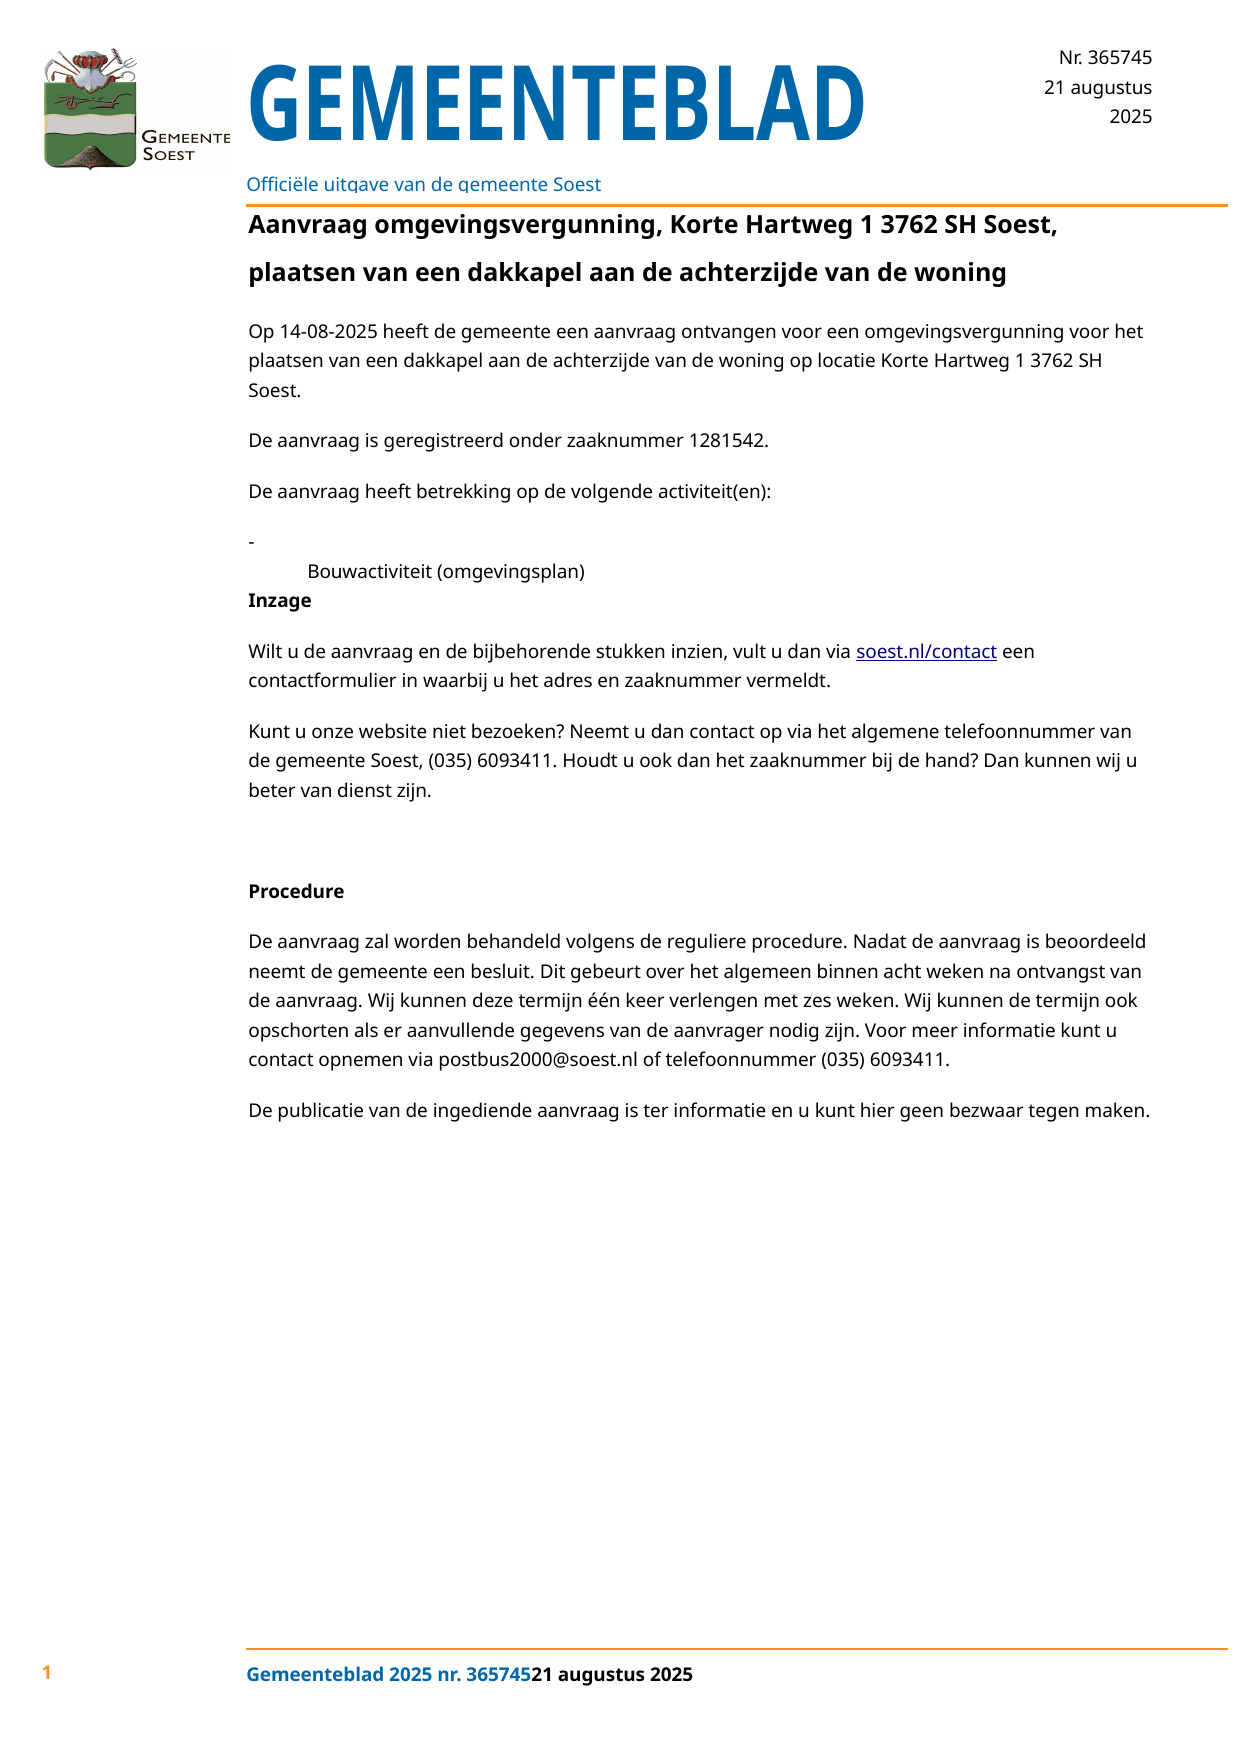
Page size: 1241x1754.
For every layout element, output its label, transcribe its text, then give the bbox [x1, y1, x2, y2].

text De aanvraag zal worden behandeld volgens de reguliere procedure. Nadat de aanvraag is beoordeeld neemt de gemeente een besluit. Dit gebeurt over het algemeen binnen acht weken na ontvangst van de aanvraag. Wij kunnen deze termijn één keer verlengen met zes weken. Wij kunnen de termijn ook opschorten als er aanvullende gegevens van de aanvrager nodig zijn. Voor meer informatie kunt u contact opnemen via postbus2000@soest.nl of telefoonnummer (035) 6093411. [248, 928, 1152, 1072]
text De aanvraag is geregistreerd onder zaaknummer 1281542. [248, 427, 1152, 453]
text Aanvraag omgevingsvergunning, Korte Hartweg 1 3762 SH Soest, plaatsen van een dakkapel aan de achterzijde van de woning [248, 207, 1152, 288]
picture [41, 47, 231, 172]
text Kunt u onze website niet bezoeken? Neemt u dan contact op via het algemene telefoonnummer van de gemeente Soest, (035) 6093411. Houdt u ook dan het zaaknummer bij de hand? Dan kunnen wij u beter van dienst zijn. [248, 718, 1152, 803]
text De aanvraag heeft betrekking op de volgende activiteit(en): [248, 478, 1152, 504]
text De publicatie van de ingediende aanvraag is ter informatie en u kunt hier geen bezwaar tegen maken. [248, 1097, 1152, 1123]
text Op 14-08-2025 heeft de gemeente een aanvraag ontvangen voor een omgevingsvergunning voor het plaatsen van een dakkapel aan de achterzijde van de woning op locatie Korte Hartweg 1 3762 SH Soest. [248, 318, 1152, 403]
text Inzage [248, 587, 1152, 613]
list Bouwactiviteit (omgevingsplan) [248, 558, 1152, 584]
text Wilt u de aanvraag en de bijbehorende stukken inzien, vult u dan via soest.nl/contact een contactformulier in waarbij u het adres en zaaknummer vermeldt. [248, 638, 1152, 693]
text Procedure [248, 878, 1152, 904]
